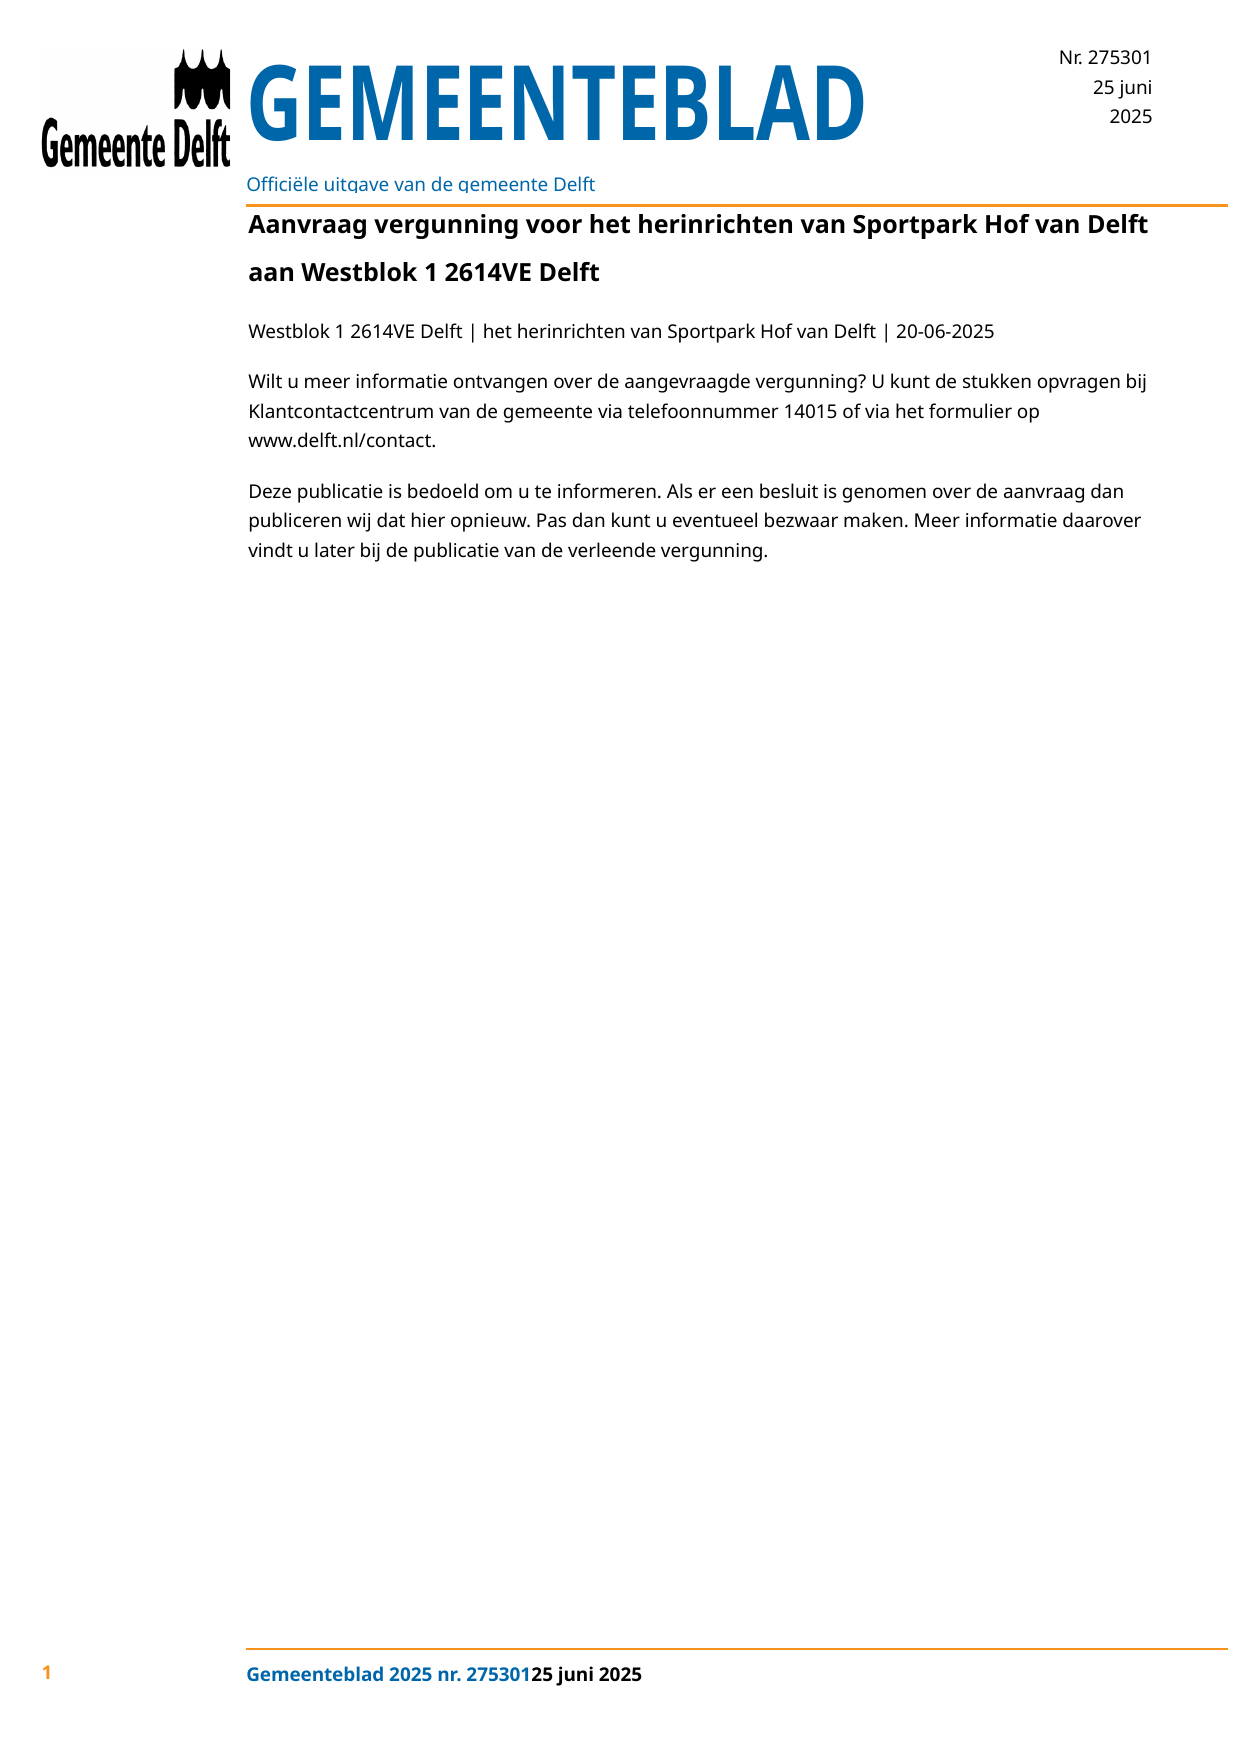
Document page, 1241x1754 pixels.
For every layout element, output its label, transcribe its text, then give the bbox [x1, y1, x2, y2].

text Westblok 1 2614VE Delft | het herinrichten van Sportpark Hof van Delft | 20-06-2025 [248, 318, 1152, 344]
text Wilt u meer informatie ontvangen over de aangevraagde vergunning? U kunt de stukken opvragen bij Klantcontactcentrum van de gemeente via telefoonnummer 14015 of via het formulier op www.delft.nl/contact. [248, 368, 1152, 453]
picture [41, 47, 231, 172]
text Deze publicatie is bedoeld om u te informeren. Als er een besluit is genomen over de aanvraag dan publiceren wij dat hier opnieuw. Pas dan kunt u eventueel bezwaar maken. Meer informatie daarover vindt u later bij de publicatie van de verleende vergunning. [248, 478, 1152, 563]
text Aanvraag vergunning voor het herinrichten van Sportpark Hof van Delft aan Westblok 1 2614VE Delft [248, 207, 1152, 288]
